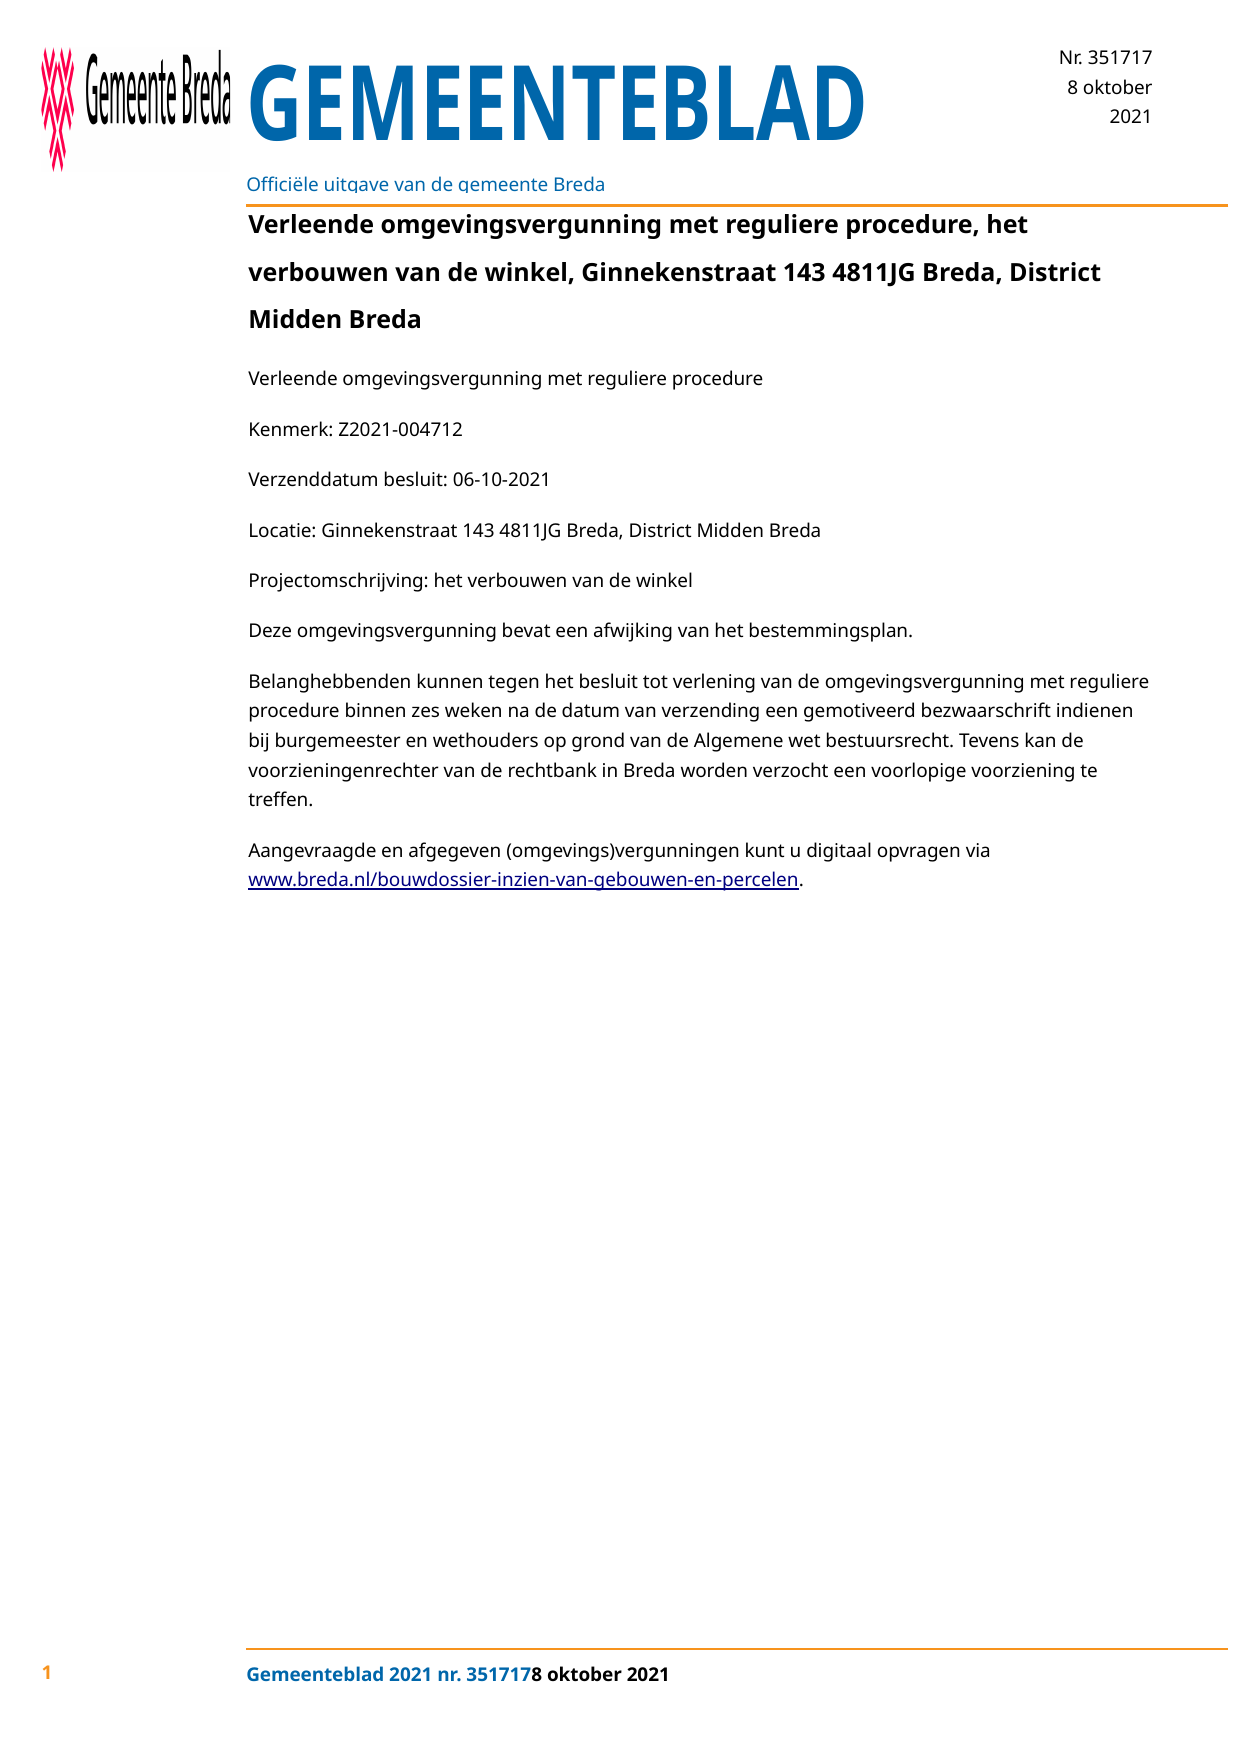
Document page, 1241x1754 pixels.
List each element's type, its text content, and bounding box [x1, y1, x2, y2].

text Locatie: Ginnekenstraat 143 4811JG Breda, District Midden Breda [248, 517, 1152, 542]
text Belanghebbenden kunnen tegen het besluit tot verlening van de omgevingsvergunning met reguliere procedure binnen zes weken na de datum van verzending een gemotiveerd bezwaarschrift indienen bij burgemeester en wethouders op grond van de Algemene wet bestuursrecht. Tevens kan de voorzieningenrechter van de rechtbank in Breda worden verzocht een voorlopige voorziening te treffen. [248, 668, 1152, 812]
text Verleende omgevingsvergunning met reguliere procedure [248, 366, 1152, 391]
text Verzenddatum besluit: 06-10-2021 [248, 466, 1152, 492]
text Aangevraagde en afgegeven (omgevings)vergunningen kunt u digitaal opvragen via www.breda.nl/bouwdossier-inzien-van-gebouwen-en-percelen. [248, 837, 1152, 892]
text Projectomschrijving: het verbouwen van de winkel [248, 567, 1152, 593]
picture [41, 47, 231, 172]
text Verleende omgevingsvergunning met reguliere procedure, het verbouwen van de winkel, Ginnekenstraat 143 4811JG Breda, District Midden Breda [248, 207, 1152, 336]
text Kenmerk: Z2021-004712 [248, 416, 1152, 442]
text Deze omgevingsvergunning bevat een afwijking van het bestemmingsplan. [248, 618, 1152, 643]
